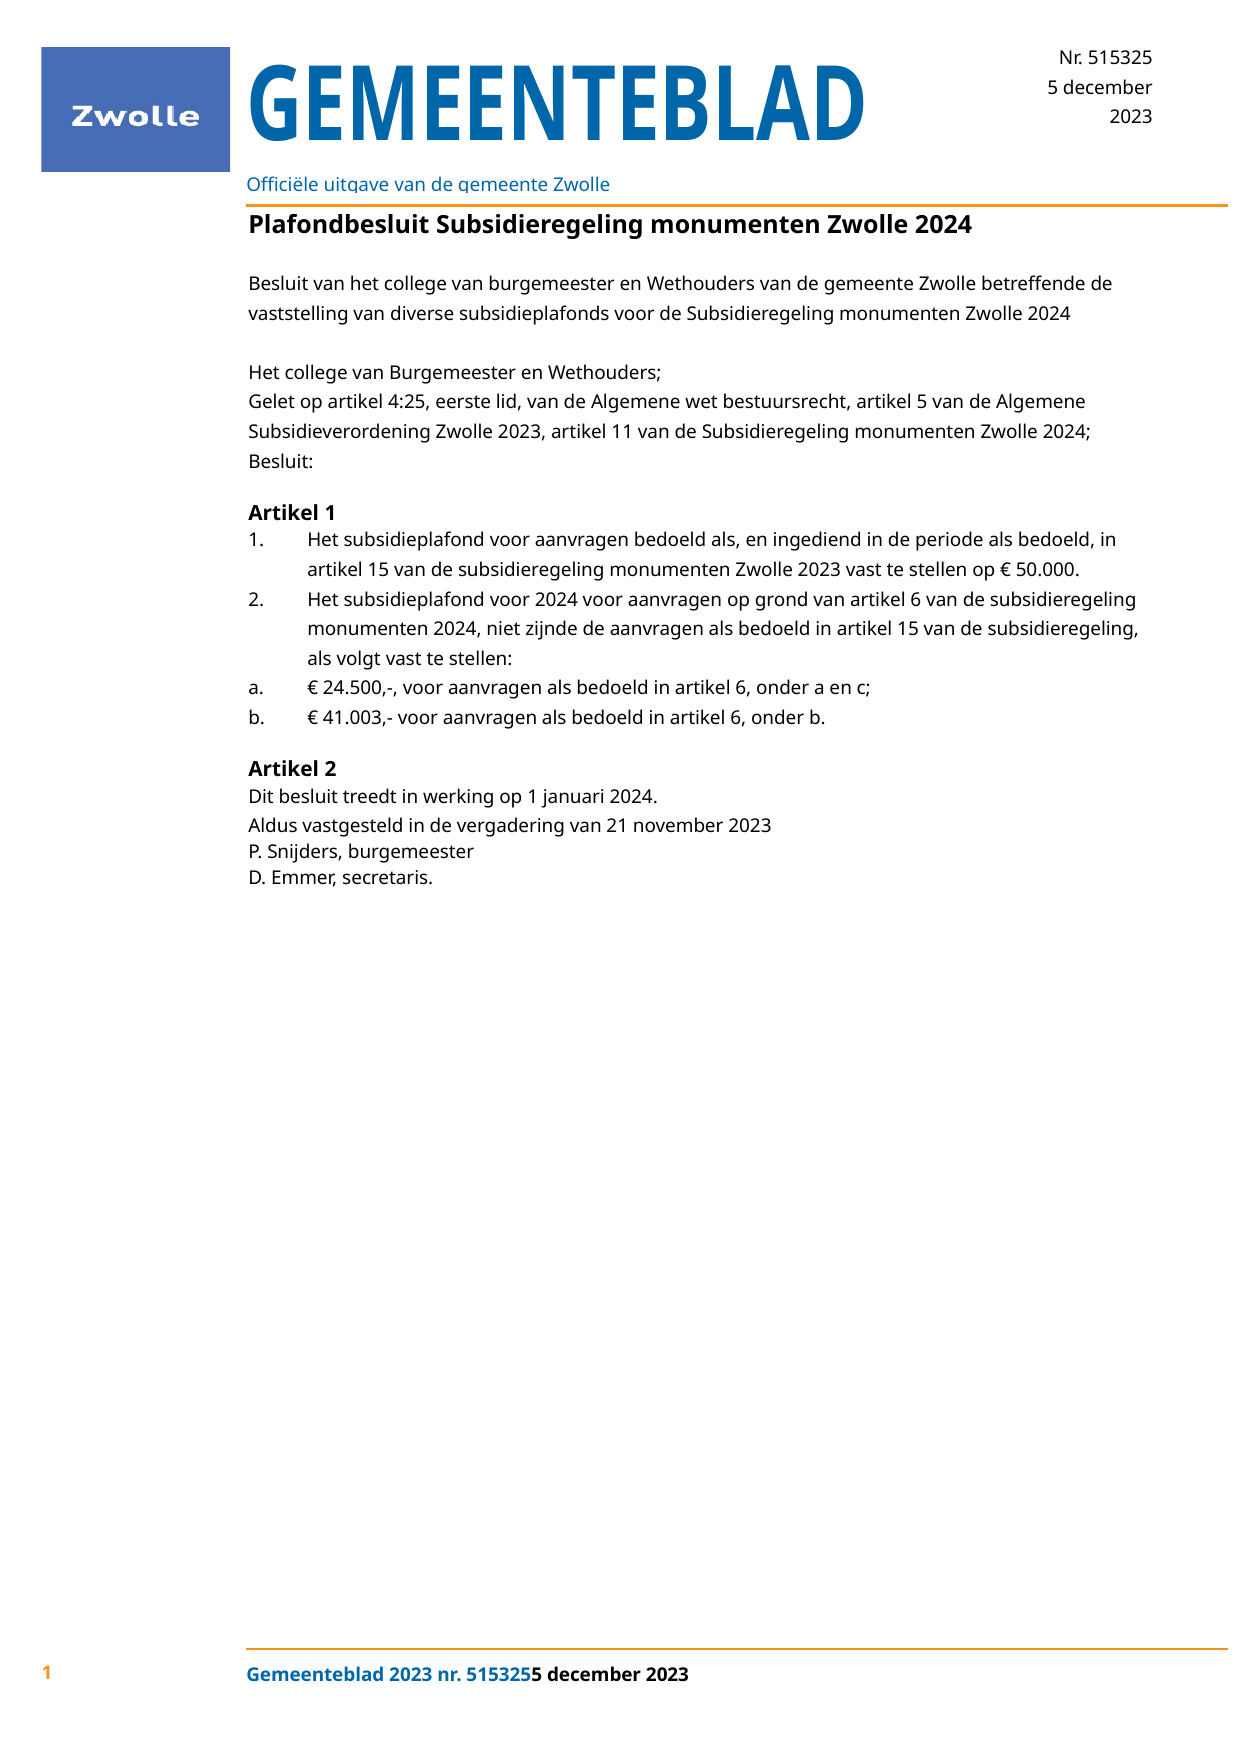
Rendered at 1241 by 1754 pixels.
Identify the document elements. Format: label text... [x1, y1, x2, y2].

list Het subsidieplafond voor aanvragen bedoeld als, en ingediend in de periode als bedoeld, in artikel 15 van de subsidieregeling monumenten Zwolle 2023 vast te stellen op € 50.000. [248, 527, 1152, 582]
text Besluit: [248, 448, 1152, 473]
text Aldus vastgesteld in de vergadering van 21 november 2023 [248, 813, 1152, 838]
text Het college van Burgemeester en Wethouders; [248, 359, 1152, 385]
text Dit besluit treedt in werking op 1 januari 2024. [248, 783, 1152, 809]
text Artikel 2 [248, 754, 1152, 783]
text P. Snijders, burgemeester [248, 838, 1152, 864]
list € 24.500,-, voor aanvragen als bedoeld in artikel 6, onder a en c; [248, 674, 1152, 700]
text Besluit van het college van burgemeester en Wethouders van de gemeente Zwolle betreffende de vaststelling van diverse subsidieplafonds voor de Subsidieregeling monumenten Zwolle 2024 [248, 270, 1152, 326]
text Gelet op artikel 4:25, eerste lid, van de Algemene wet bestuursrecht, artikel 5 van de Algemene Subsidieverordening Zwolle 2023, artikel 11 van de Subsidieregeling monumenten Zwolle 2024; [248, 389, 1152, 444]
text Plafondbesluit Subsidieregeling monumenten Zwolle 2024 [248, 207, 1152, 241]
picture [41, 47, 231, 172]
list € 41.003,- voor aanvragen als bedoeld in artikel 6, onder b. [248, 704, 1152, 730]
text D. Emmer, secretaris. [248, 864, 1152, 890]
list Het subsidieplafond voor 2024 voor aanvragen op grond van artikel 6 van de subsidieregeling monumenten 2024, niet zijnde de aanvragen als bedoeld in artikel 15 van de subsidieregeling, als volgt vast te stellen: [248, 586, 1152, 671]
text Artikel 1 [248, 498, 1152, 527]
